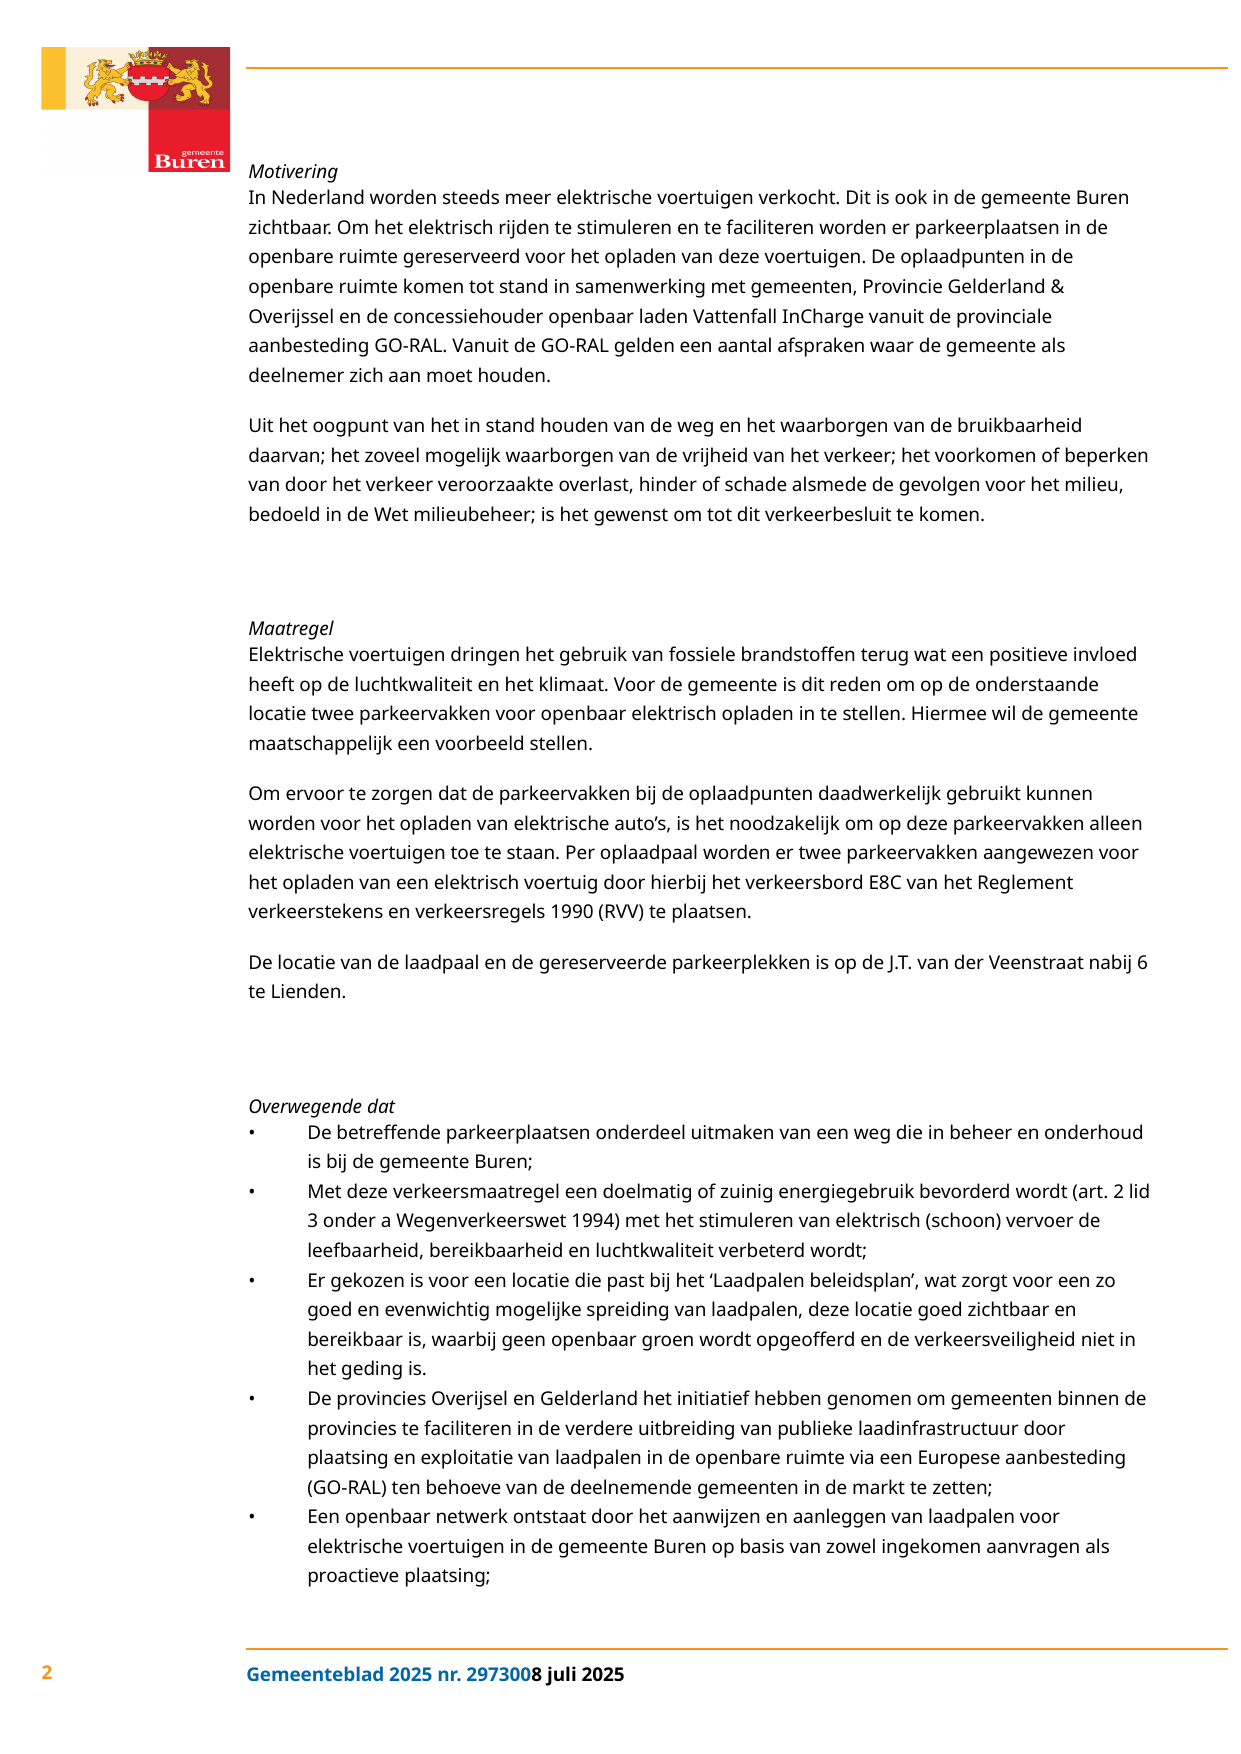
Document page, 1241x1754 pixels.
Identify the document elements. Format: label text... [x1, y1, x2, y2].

list Een openbaar netwerk ontstaat door het aanwijzen en aanleggen van laadpalen voor elektrische voertuigen in de gemeente Buren op basis van zowel ingekomen aanvragen als proactieve plaatsing; [248, 1503, 1152, 1588]
text In Nederland worden steeds meer elektrische voertuigen verkocht. Dit is ook in de gemeente Buren zichtbaar. Om het elektrisch rijden te stimuleren en te faciliteren worden er parkeerplaatsen in de openbare ruimte gereserveerd voor het opladen van deze voertuigen. De oplaadpunten in de openbare ruimte komen tot stand in samenwerking met gemeenten, Provincie Gelderland & Overijssel en de concessiehouder openbaar laden Vattenfall InCharge vanuit de provinciale aanbesteding GO-RAL. Vanuit de GO-RAL gelden een aantal afspraken waar de gemeente als deelnemer zich aan moet houden. [248, 184, 1152, 388]
text Overwegende dat [248, 1093, 1152, 1119]
text Elektrische voertuigen dringen het gebruik van fossiele brandstoffen terug wat een positieve invloed heeft op de luchtkwaliteit en het klimaat. Voor de gemeente is dit reden om op de onderstaande locatie twee parkeervakken voor openbaar elektrisch opladen in te stellen. Hiermee wil de gemeente maatschappelijk een voorbeeld stellen. [248, 641, 1152, 756]
text Om ervoor te zorgen dat de parkeervakken bij de oplaadpunten daadwerkelijk gebruikt kunnen worden voor het opladen van elektrische auto’s, is het noodzakelijk om op deze parkeervakken alleen elektrische voertuigen toe te staan. Per oplaadpaal worden er twee parkeervakken aangewezen voor het opladen van een elektrisch voertuig door hierbij het verkeersbord E8C van het Reglement verkeerstekens en verkeersregels 1990 (RVV) te plaatsen. [248, 780, 1152, 924]
text De locatie van de laadpaal en de gereserveerde parkeerplekken is op de J.T. van der Veenstraat nabij 6 te Lienden. [248, 949, 1152, 1004]
picture [41, 47, 231, 172]
text Maatregel [248, 616, 1152, 641]
text Motivering [248, 159, 1152, 184]
list De provincies Overijsel en Gelderland het initiatief hebben genomen om gemeenten binnen de provincies te faciliteren in de verdere uitbreiding van publieke laadinfrastructuur door plaatsing en exploitatie van laadpalen in de openbare ruimte via een Europese aanbesteding (GO-RAL) ten behoeve van de deelnemende gemeenten in de markt te zetten; [248, 1385, 1152, 1499]
list Met deze verkeersmaatregel een doelmatig of zuinig energiegebruik bevorderd wordt (art. 2 lid 3 onder a Wegenverkeerswet 1994) met het stimuleren van elektrisch (schoon) vervoer de leefbaarheid, bereikbaarheid en luchtkwaliteit verbeterd wordt; [248, 1178, 1152, 1263]
list De betreffende parkeerplaatsen onderdeel uitmaken van een weg die in beheer en onderhoud is bij de gemeente Buren; [248, 1119, 1152, 1174]
text Uit het oogpunt van het in stand houden van de weg en het waarborgen van de bruikbaarheid daarvan; het zoveel mogelijk waarborgen van de vrijheid van het verkeer; het voorkomen of beperken van door het verkeer veroorzaakte overlast, hinder of schade alsmede de gevolgen voor het milieu, bedoeld in de Wet milieubeheer; is het gewenst om tot dit verkeerbesluit te komen. [248, 412, 1152, 527]
list Er gekozen is voor een locatie die past bij het ‘Laadpalen beleidsplan’, wat zorgt voor een zo goed en evenwichtig mogelijke spreiding van laadpalen, deze locatie goed zichtbaar en bereikbaar is, waarbij geen openbaar groen wordt opgeofferd en de verkeersveiligheid niet in het geding is. [248, 1267, 1152, 1381]
